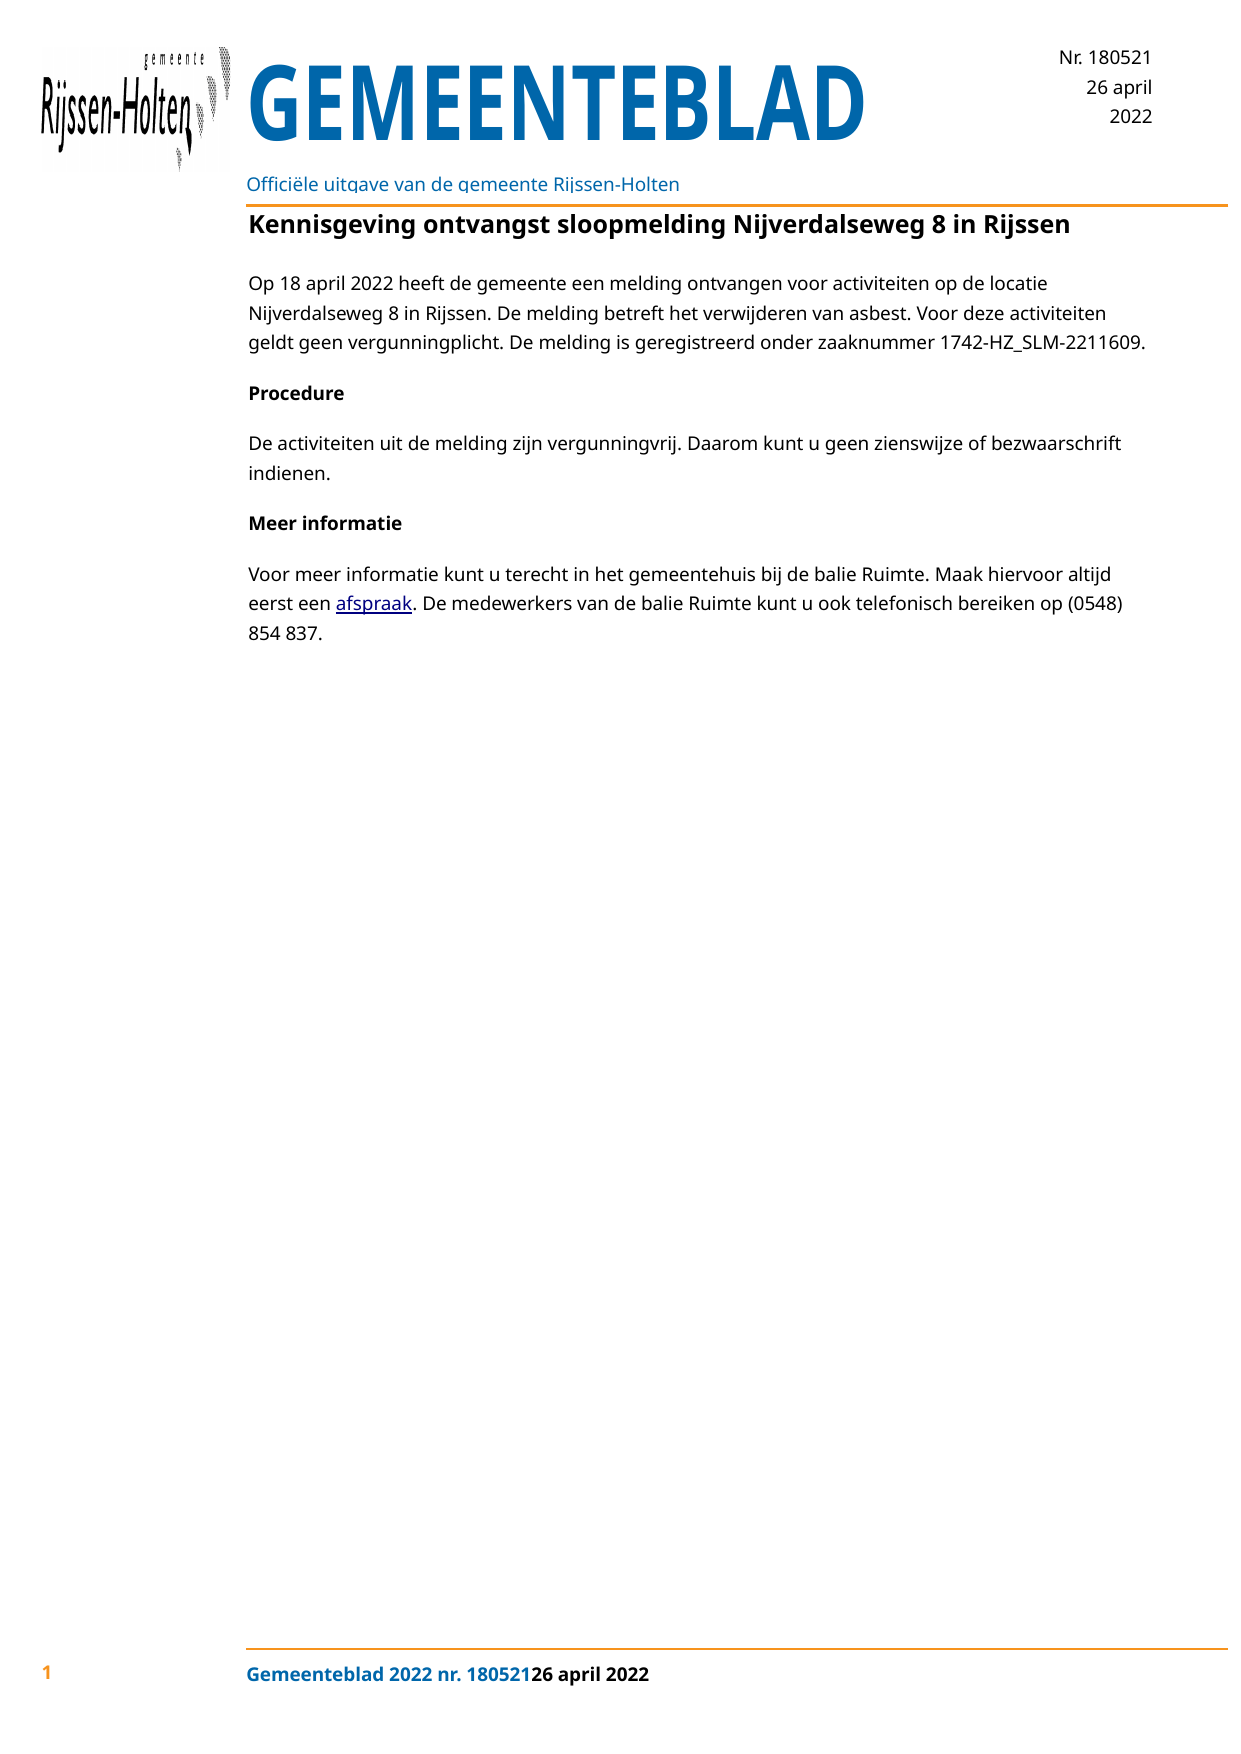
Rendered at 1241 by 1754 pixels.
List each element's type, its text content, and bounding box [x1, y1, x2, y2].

text De activiteiten uit de melding zijn vergunningvrij. Daarom kunt u geen zienswijze of bezwaarschrift indienen. [248, 430, 1152, 486]
text Voor meer informatie kunt u terecht in het gemeentehuis bij de balie Ruimte. Maak hiervoor altijd eerst een afspraak. De medewerkers van de balie Ruimte kunt u ook telefonisch bereiken op (0548) 854 837. [248, 561, 1152, 646]
picture [41, 47, 231, 172]
text Procedure [248, 380, 1152, 406]
text Kennisgeving ontvangst sloopmelding Nijverdalseweg 8 in Rijssen [248, 207, 1152, 241]
text Meer informatie [248, 510, 1152, 536]
text Op 18 april 2022 heeft de gemeente een melding ontvangen voor activiteiten op de locatie Nijverdalseweg 8 in Rijssen. De melding betreft het verwijderen van asbest. Voor deze activiteiten geldt geen vergunningplicht. De melding is geregistreerd onder zaaknummer 1742-HZ_SLM-2211609. [248, 270, 1152, 355]
